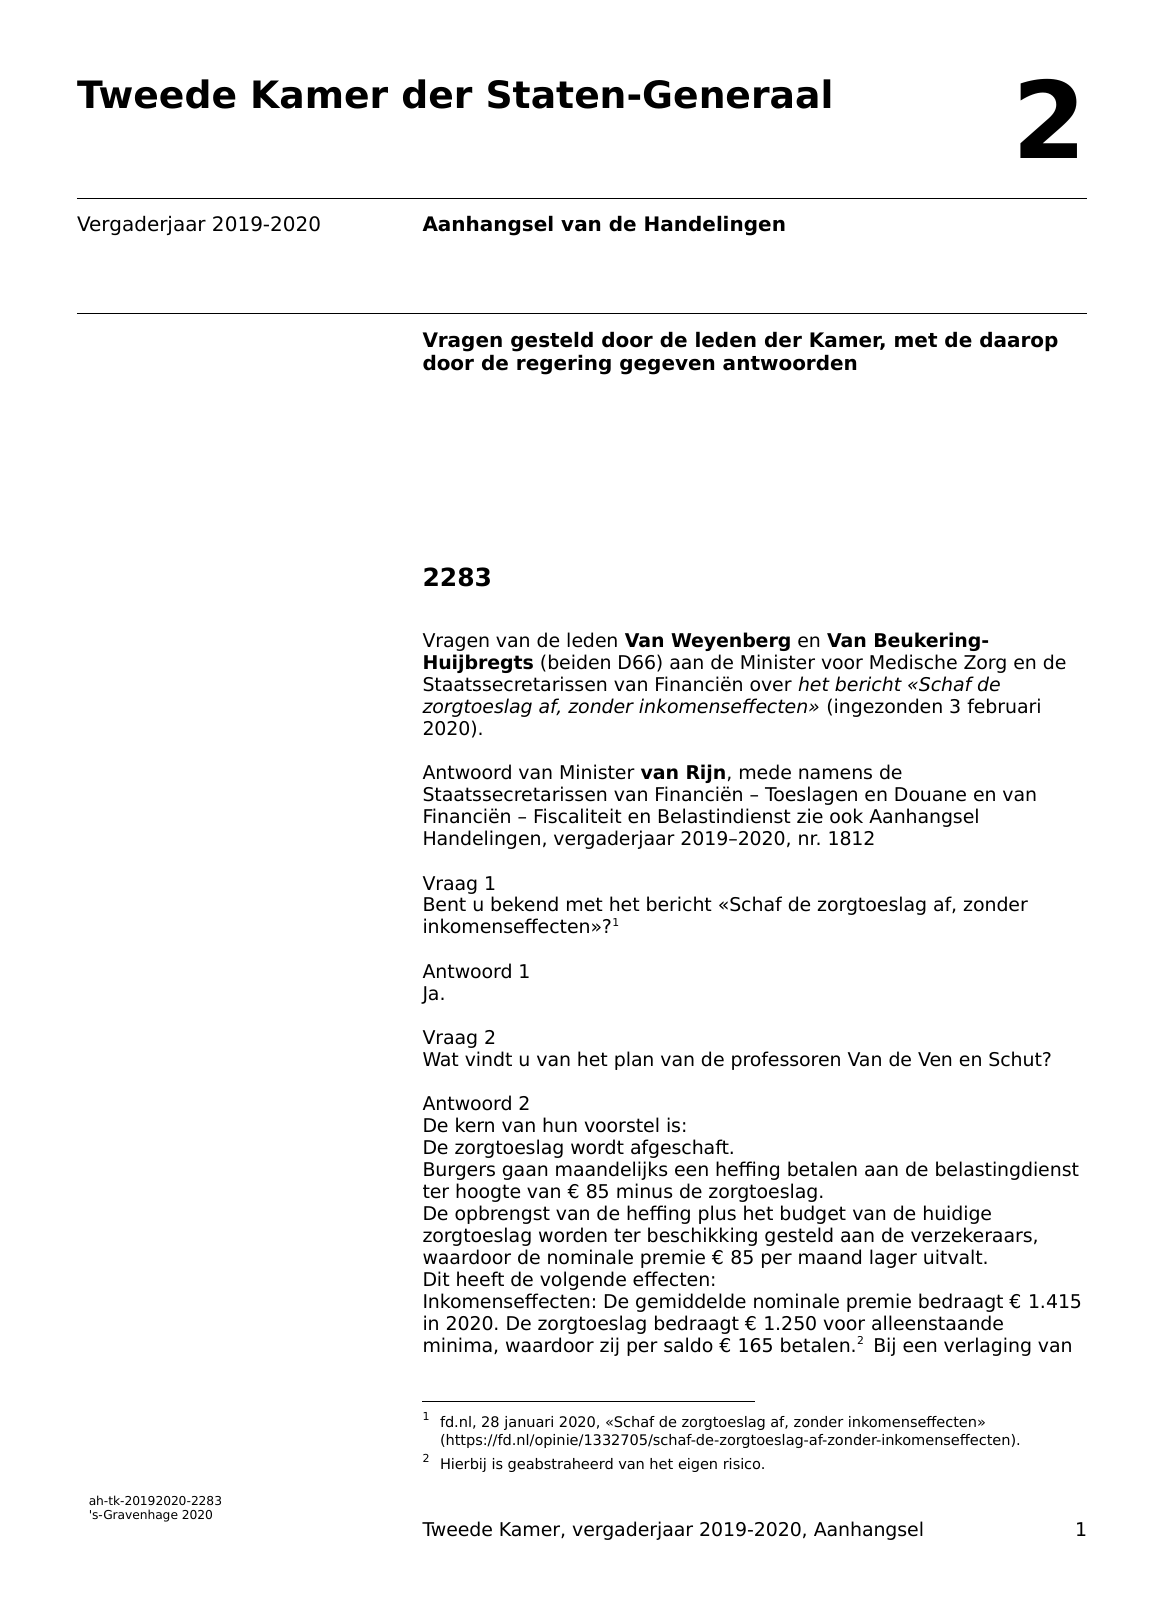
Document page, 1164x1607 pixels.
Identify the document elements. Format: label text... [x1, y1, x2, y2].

text Antwoord van Minister van Rijn, mede namens de Staatssecretarissen van Financiën – Toeslagen en Douane en van Financiën – Fiscaliteit en Belastindienst zie ook Aanhangsel Handelingen, vergaderjaar 2019–2020, nr. 1812 [422, 762, 1087, 850]
table_cell Vergaderjaar 2019-2020 [77, 199, 422, 313]
text Ja. [422, 982, 1087, 1004]
table_cell Vragen gesteld door de leden der Kamer, met de daarop door de regering gegeven antwoorden [422, 314, 1087, 375]
text Hierbij is geabstraheerd van het eigen risico. [422, 1452, 1087, 1474]
table_header 2 [886, 59, 1087, 198]
text De opbrengst van de heffing plus het budget van de huidige zorgtoeslag worden ter beschikking gesteld aan de verzekeraars, waardoor de nominale premie € 85 per maand lager uitvalt. [422, 1203, 1087, 1269]
text Bent u bekend met het bericht «Schaf de zorgtoeslag af, zonder inkomenseffecten»? [422, 894, 1087, 938]
text Antwoord 2 [422, 1093, 1087, 1115]
table_cell [77, 314, 422, 375]
text Antwoord 1 [422, 961, 1087, 982]
table_header Tweede Kamer der Staten-Generaal [77, 59, 886, 198]
text Vraag 2 [422, 1027, 1087, 1049]
text Vragen van de leden Van Weyenberg en Van Beukering-Huijbregts (beiden D66) aan de Minister voor Medische Zorg en de Staatssecretarissen van Financiën over het bericht «Schaf de zorgtoeslag af, zonder inkomenseffecten» (ingezonden 3 februari 2020). [422, 630, 1087, 740]
text Dit heeft de volgende effecten: [422, 1269, 1087, 1291]
text De kern van hun voorstel is: [422, 1115, 1087, 1137]
text fd.nl, 28 januari 2020, «Schaf de zorgtoeslag af, zonder inkomenseffecten» (https://fd.nl/opinie/1332705/schaf-de-zorgtoeslag-af-zonder-inkomenseffecten). [422, 1410, 1087, 1449]
text Burgers gaan maandelijks een heffing betalen aan de belastingdienst ter hoogte van € 85 minus de zorgtoeslag. [422, 1159, 1087, 1203]
text Vraag 1 [422, 872, 1087, 894]
text 2283 [422, 563, 1087, 592]
text ah-tk-20192020-2283 [88, 1494, 323, 1508]
text Wat vindt u van het plan van de professoren Van de Ven en Schut? [422, 1049, 1087, 1071]
text De zorgtoeslag wordt afgeschaft. [422, 1137, 1087, 1159]
text 's-Gravenhage 2020 [88, 1508, 323, 1522]
table_cell Aanhangsel van de Handelingen [422, 199, 1087, 313]
text Inkomenseffecten: De gemiddelde nominale premie bedraagt € 1.415 in 2020. De zorgtoeslag bedraagt € 1.250 voor alleenstaande minima, waardoor zij per saldo € 165 betalen. Bij een verlaging van [422, 1291, 1087, 1357]
